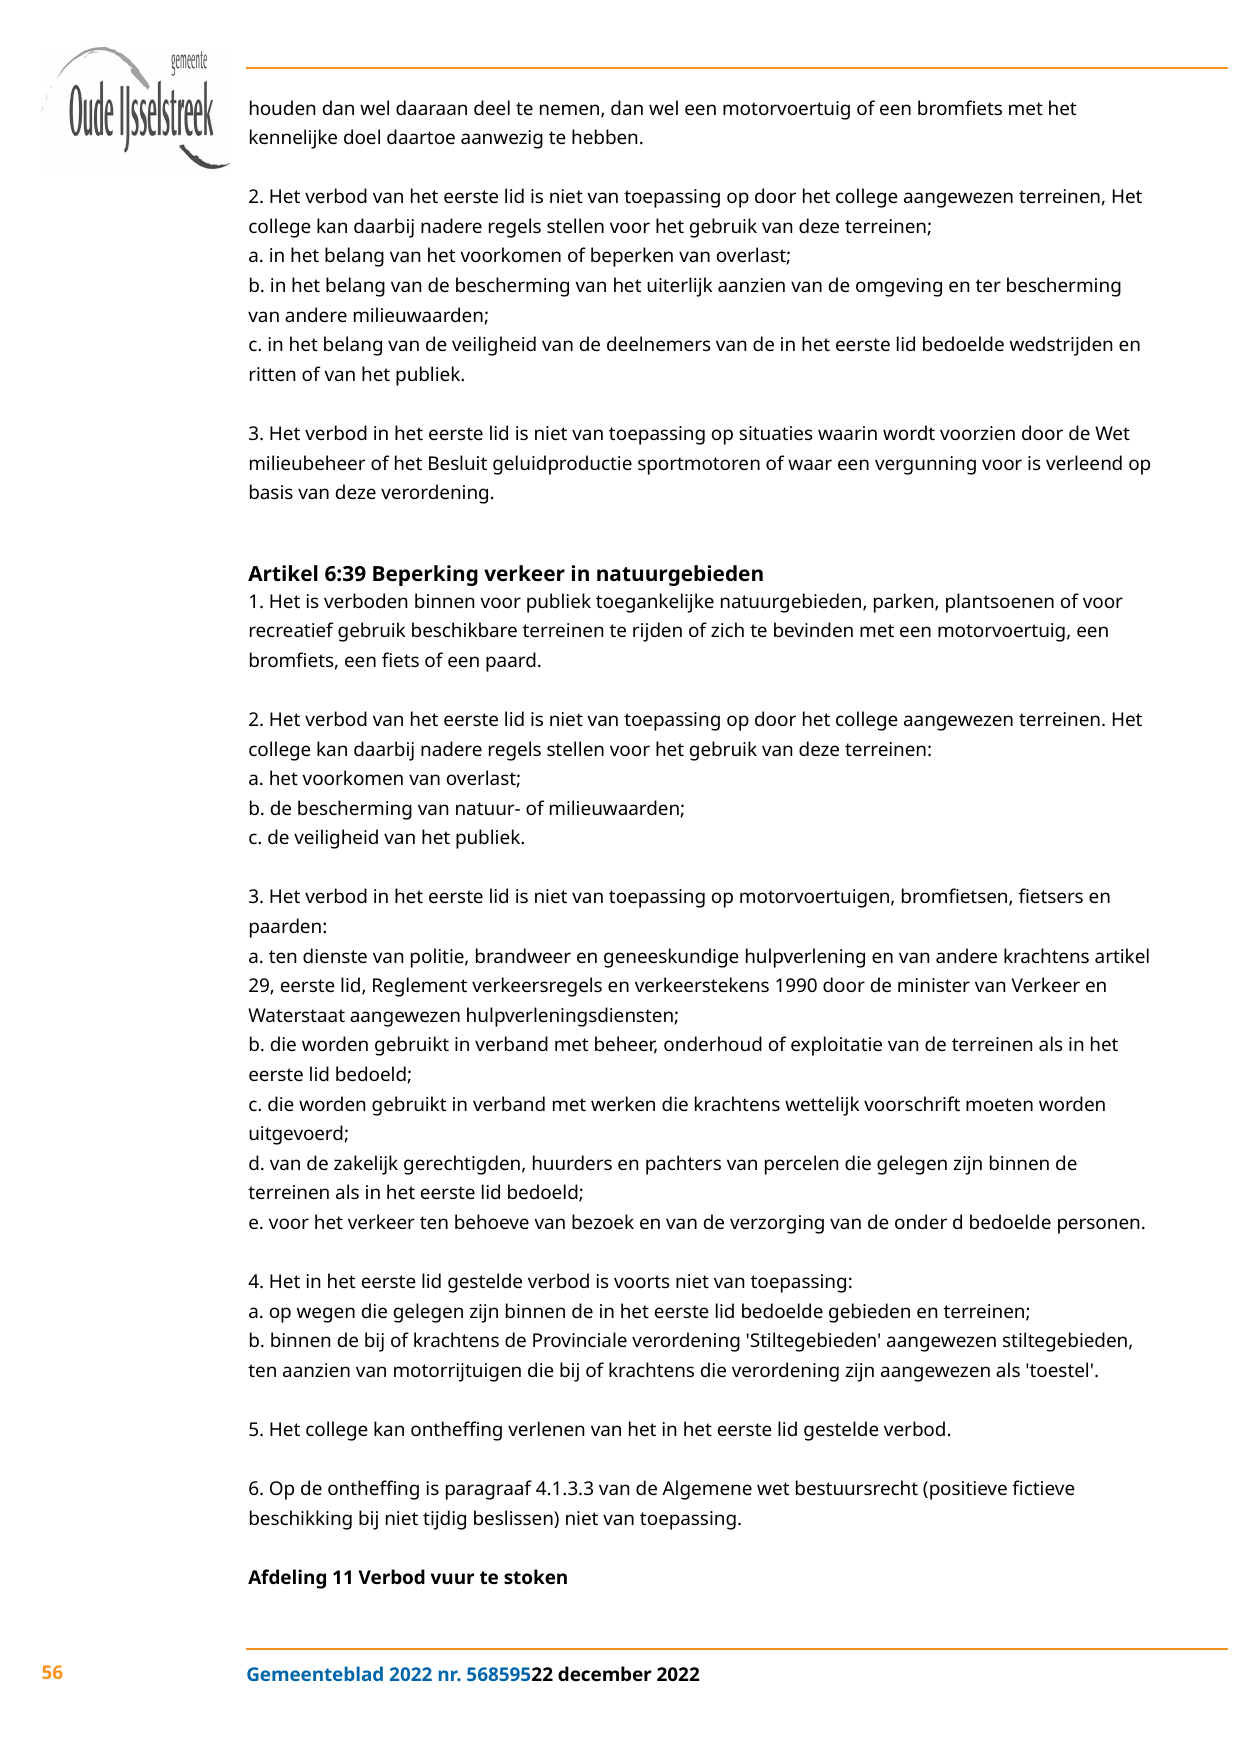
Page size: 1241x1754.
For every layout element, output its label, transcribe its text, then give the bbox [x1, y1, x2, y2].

text a. in het belang van het voorkomen of beperken van overlast; [248, 243, 1152, 268]
text a. het voorkomen van overlast; [248, 765, 1152, 791]
text 3. Het verbod in het eerste lid is niet van toepassing op situaties waarin wordt voorzien door de Wet milieubeheer of het Besluit geluidproductie sportmotoren of waar een vergunning voor is verleend op basis van deze verordening. [248, 420, 1152, 505]
text b. binnen de bij of krachtens de Provinciale verordening 'Stiltegebieden' aangewezen stiltegebieden, ten aanzien van motorrijtuigen die bij of krachtens die verordening zijn aangewezen als 'toestel'. [248, 1327, 1152, 1383]
text 2. Het verbod van het eerste lid is niet van toepassing op door het college aangewezen terreinen, Het college kan daarbij nadere regels stellen voor het gebruik van deze terreinen; [248, 183, 1152, 239]
text 6. Op de ontheffing is paragraaf 4.1.3.3 van de Algemene wet bestuursrecht (positieve fictieve beschikking bij niet tijdig beslissen) niet van toepassing. [248, 1475, 1152, 1531]
text c. de veiligheid van het publiek. [248, 824, 1152, 850]
text 5. Het college kan ontheffing verlenen van het in het eerste lid gestelde verbod. [248, 1416, 1152, 1442]
text 4. Het in het eerste lid gestelde verbod is voorts niet van toepassing: [248, 1268, 1152, 1294]
text c. die worden gebruikt in verband met werken die krachtens wettelijk voorschrift moeten worden uitgevoerd; [248, 1091, 1152, 1146]
text houden dan wel daaraan deel te nemen, dan wel een motorvoertuig of een bromfiets met het kennelijke doel daartoe aanwezig te hebben. [248, 95, 1152, 150]
text 1. Het is verboden binnen voor publiek toegankelijke natuurgebieden, parken, plantsoenen of voor recreatief gebruik beschikbare terreinen te rijden of zich te bevinden met een motorvoertuig, een bromfiets, een fiets of een paard. [248, 588, 1152, 673]
text d. van de zakelijk gerechtigden, huurders en pachters van percelen die gelegen zijn binnen de terreinen als in het eerste lid bedoeld; [248, 1150, 1152, 1205]
text 2. Het verbod van het eerste lid is niet van toepassing op door het college aangewezen terreinen. Het college kan daarbij nadere regels stellen voor het gebruik van deze terreinen: [248, 706, 1152, 761]
text b. in het belang van de bescherming van het uiterlijk aanzien van de omgeving en ter bescherming van andere milieuwaarden; [248, 272, 1152, 328]
text 3. Het verbod in het eerste lid is niet van toepassing op motorvoertuigen, bromfietsen, fietsers en paarden: [248, 884, 1152, 939]
text e. voor het verkeer ten behoeve van bezoek en van de verzorging van de onder d bedoelde personen. [248, 1209, 1152, 1235]
text b. die worden gebruikt in verband met beheer, onderhoud of exploitatie van de terreinen als in het eerste lid bedoeld; [248, 1032, 1152, 1087]
text Afdeling 11 Verbod vuur te stoken [248, 1564, 1152, 1590]
text c. in het belang van de veiligheid van de deelnemers van de in het eerste lid bedoelde wedstrijden en ritten of van het publiek. [248, 331, 1152, 387]
picture [41, 47, 231, 172]
text b. de bescherming van natuur- of milieuwaarden; [248, 795, 1152, 821]
text a. op wegen die gelegen zijn binnen de in het eerste lid bedoelde gebieden en terreinen; [248, 1298, 1152, 1323]
text Artikel 6:39 Beperking verkeer in natuurgebieden [248, 559, 1152, 588]
text a. ten dienste van politie, brandweer en geneeskundige hulpverlening en van andere krachtens artikel 29, eerste lid, Reglement verkeersregels en verkeerstekens 1990 door de minister van Verkeer en Waterstaat aangewezen hulpverleningsdiensten; [248, 943, 1152, 1028]
